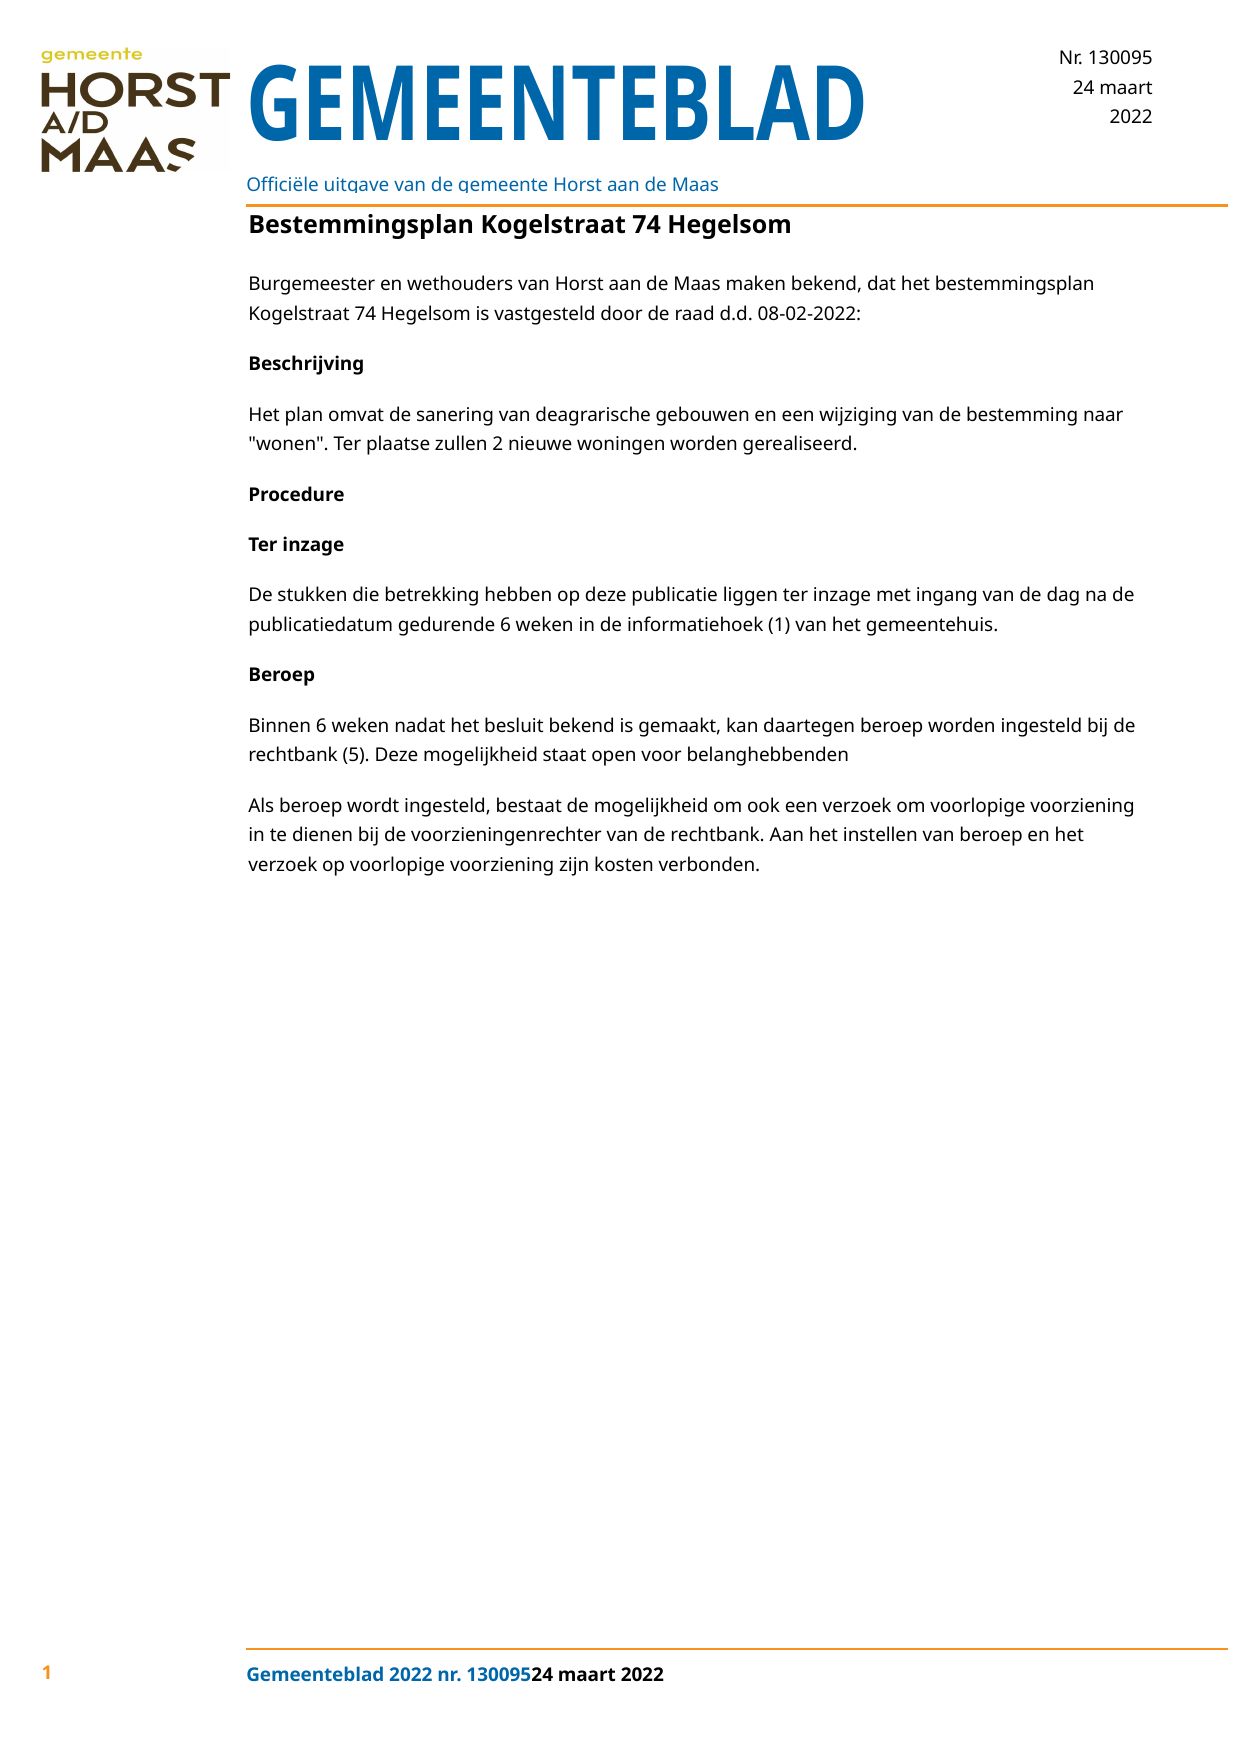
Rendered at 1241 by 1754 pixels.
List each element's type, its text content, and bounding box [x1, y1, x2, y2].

text Beroep [248, 662, 1152, 687]
text Burgemeester en wethouders van Horst aan de Maas maken bekend, dat het bestemmingsplan Kogelstraat 74 Hegelsom is vastgesteld door de raad d.d. 08-02-2022: [248, 270, 1152, 326]
text Binnen 6 weken nadat het besluit bekend is gemaakt, kan daartegen beroep worden ingesteld bij de rechtbank (5). Deze mogelijkheid staat open voor belanghebbenden [248, 712, 1152, 767]
text Beschrijving [248, 350, 1152, 376]
picture [41, 47, 231, 172]
text Procedure [248, 481, 1152, 506]
text Bestemmingsplan Kogelstraat 74 Hegelsom [248, 207, 1152, 241]
text Als beroep wordt ingesteld, bestaat de mogelijkheid om ook een verzoek om voorlopige voorziening in te dienen bij de voorzieningenrechter van de rechtbank. Aan het instellen van beroep en het verzoek op voorlopige voorziening zijn kosten verbonden. [248, 792, 1152, 877]
text Het plan omvat de sanering van deagrarische gebouwen en een wijziging van de bestemming naar "wonen". Ter plaatse zullen 2 nieuwe woningen worden gerealiseerd. [248, 401, 1152, 456]
text Ter inzage [248, 531, 1152, 557]
text De stukken die betrekking hebben op deze publicatie liggen ter inzage met ingang van de dag na de publicatiedatum gedurende 6 weken in de informatiehoek (1) van het gemeentehuis. [248, 582, 1152, 637]
